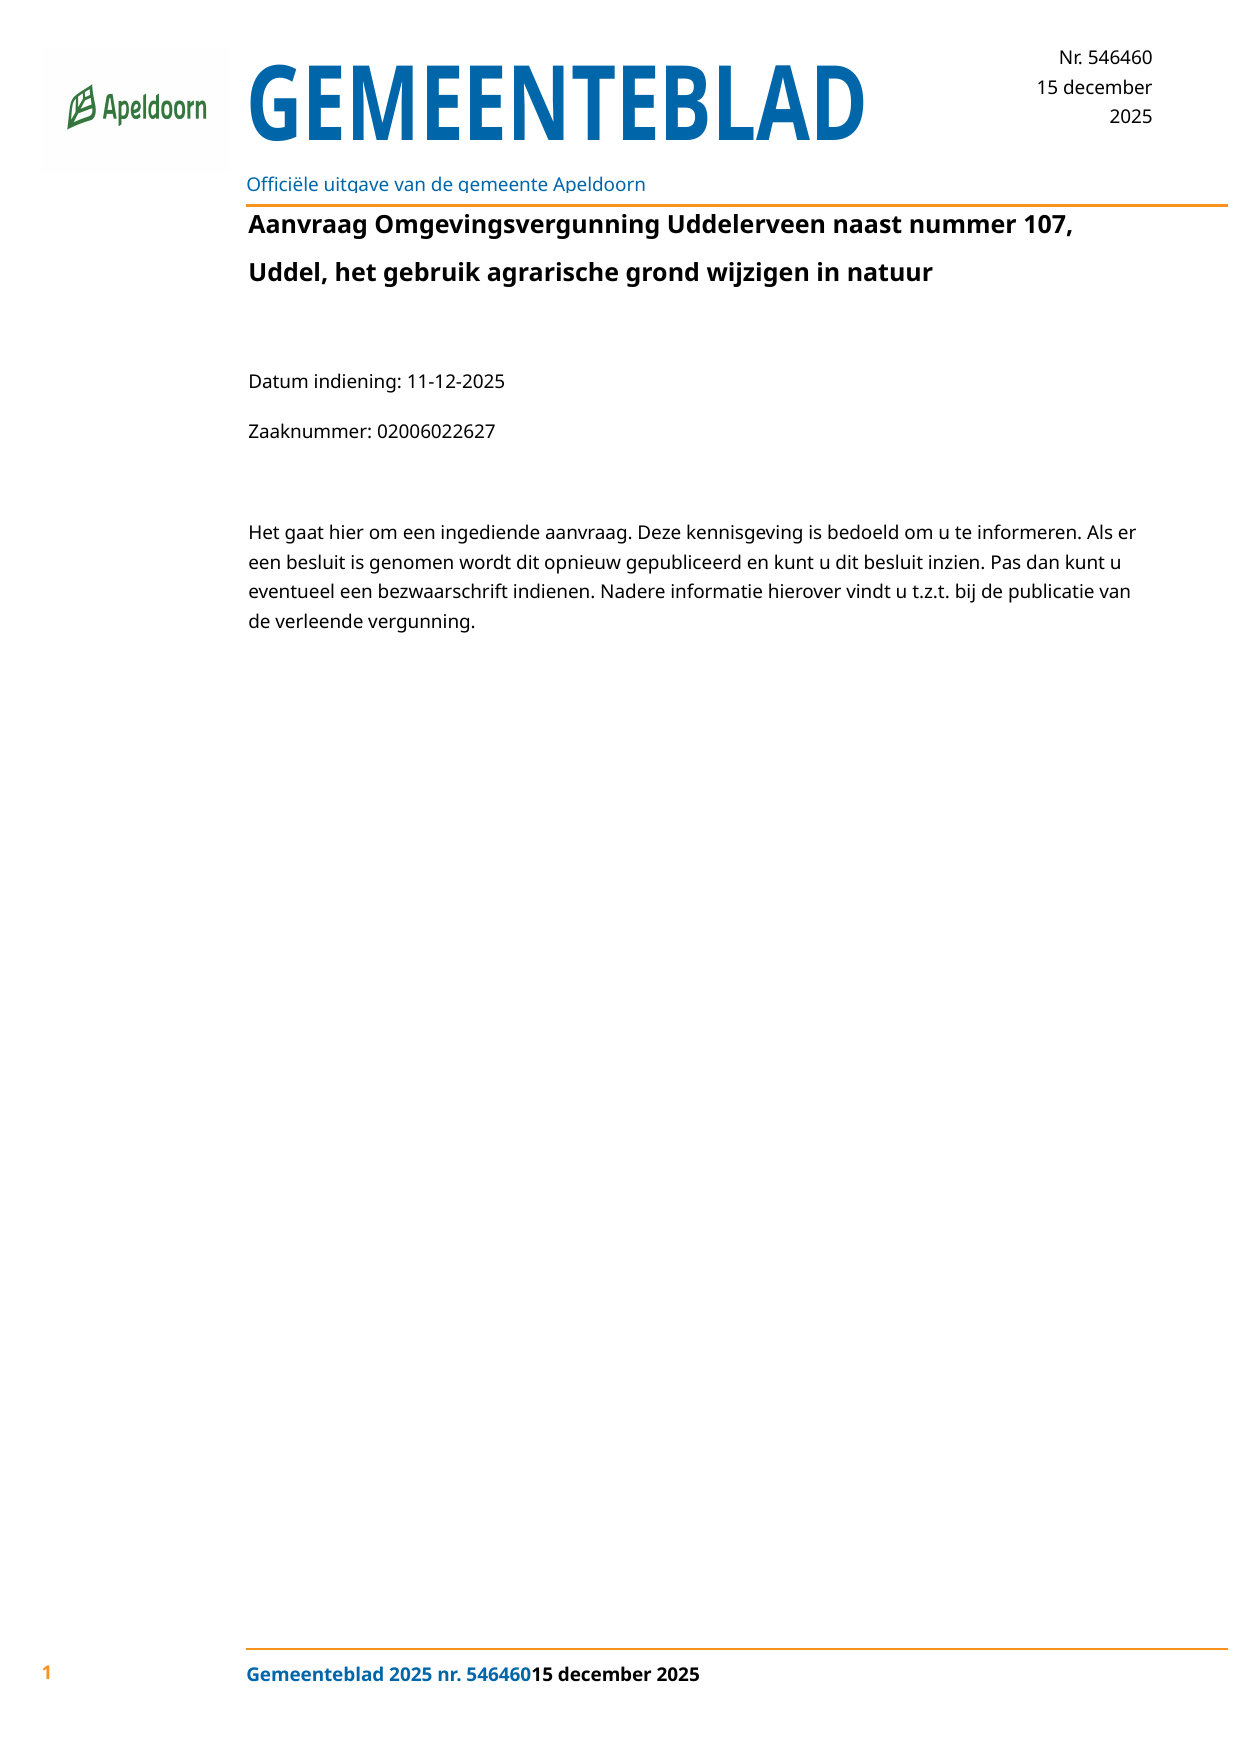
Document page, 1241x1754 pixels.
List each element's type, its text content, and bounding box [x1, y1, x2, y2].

text Het gaat hier om een ingediende aanvraag. Deze kennisgeving is bedoeld om u te informeren. Als er een besluit is genomen wordt dit opnieuw gepubliceerd en kunt u dit besluit inzien. Pas dan kunt u eventueel een bezwaarschrift indienen. Nadere informatie hierover vindt u t.z.t. bij de publicatie van de verleende vergunning. [248, 519, 1152, 634]
text Aanvraag Omgevingsvergunning Uddelerveen naast nummer 107, Uddel, het gebruik agrarische grond wijzigen in natuur [248, 207, 1152, 288]
text Datum indiening: 11-12-2025 [248, 368, 1152, 394]
text Zaaknummer: 02006022627 [248, 419, 1152, 444]
picture [41, 47, 231, 172]
